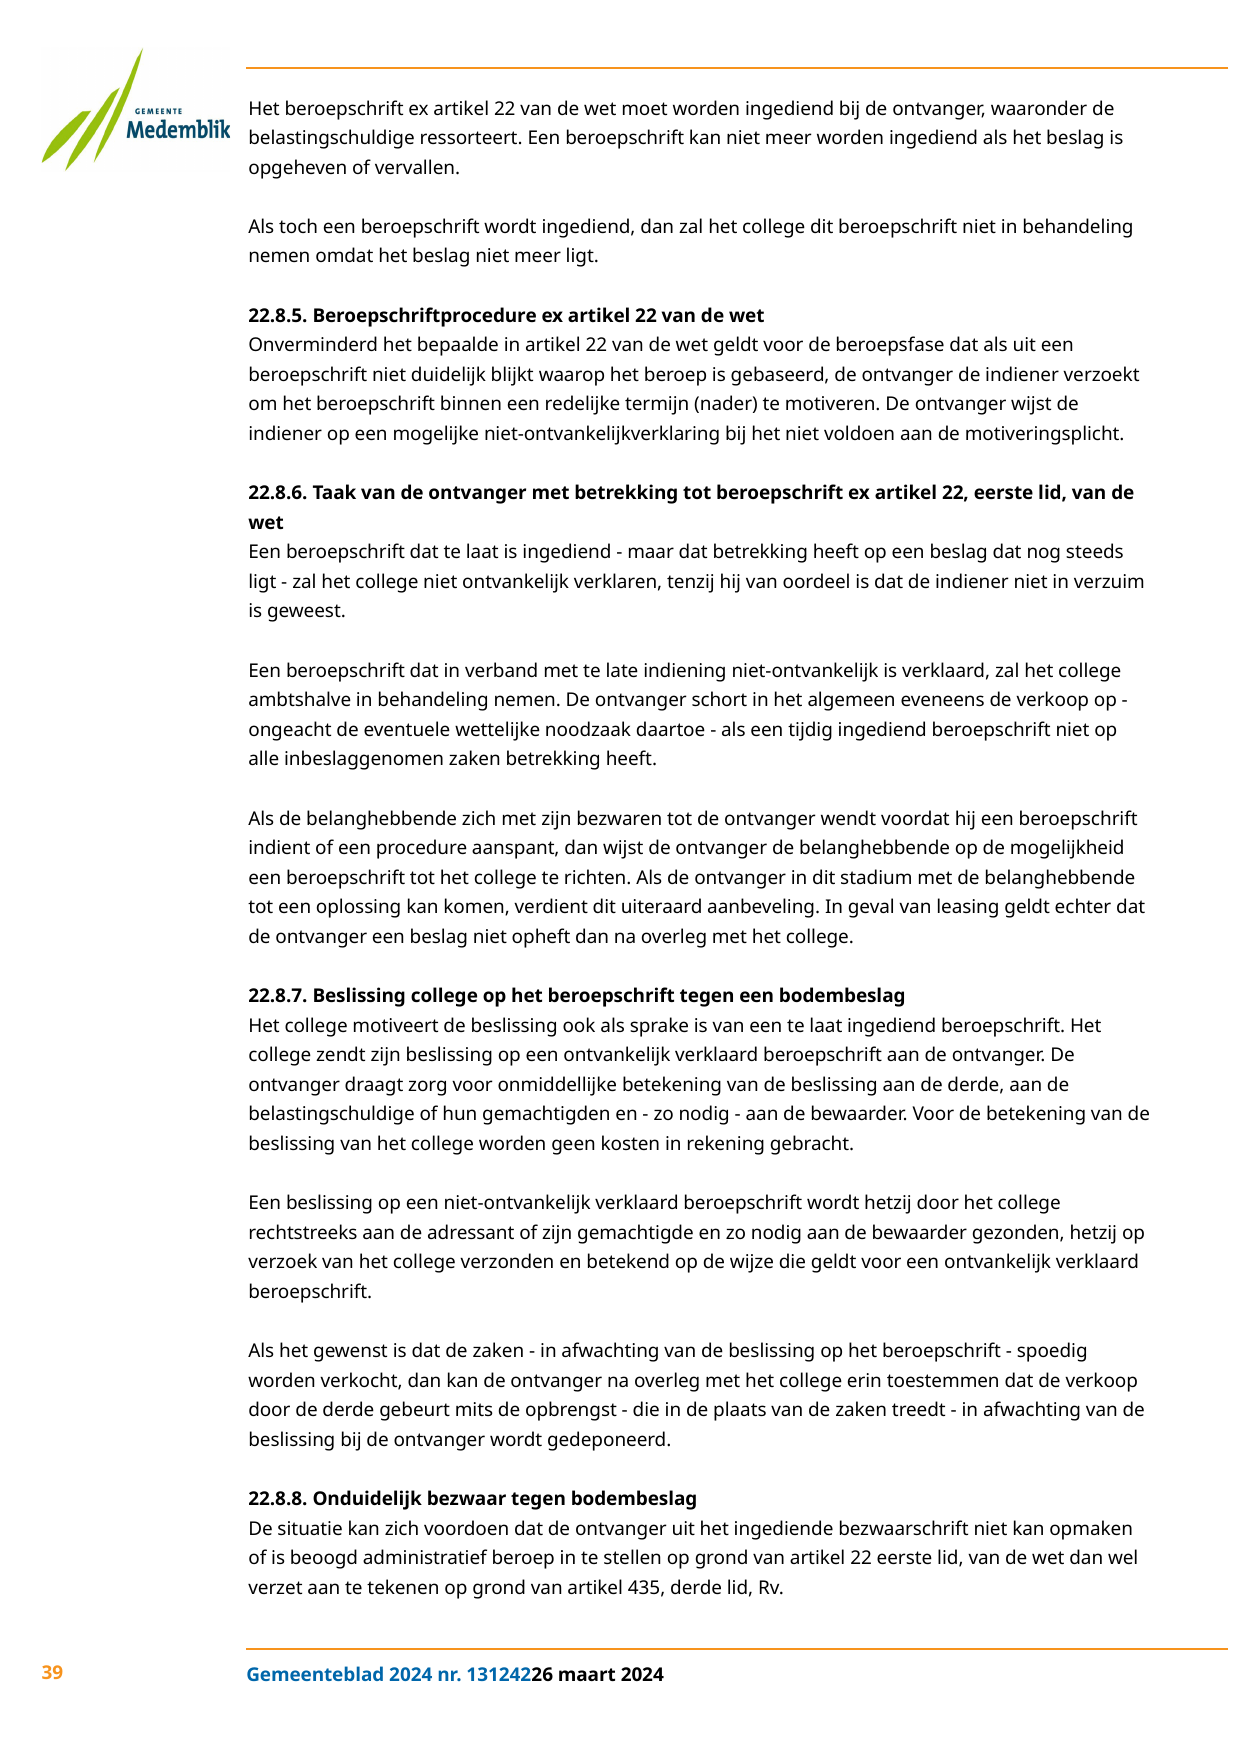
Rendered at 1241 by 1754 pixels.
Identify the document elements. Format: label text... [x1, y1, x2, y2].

text Een beroepschrift dat in verband met te late indiening niet-ontvankelijk is verklaard, zal het college ambtshalve in behandeling nemen. De ontvanger schort in het algemeen eveneens de verkoop op - ongeacht de eventuele wettelijke noodzaak daartoe - als een tijdig ingediend beroepschrift niet op alle inbeslaggenomen zaken betrekking heeft. [248, 657, 1152, 771]
picture [41, 47, 231, 172]
text 22.8.8. Onduidelijk bezwaar tegen bodembeslag [248, 1485, 1152, 1511]
text Een beroepschrift dat te laat is ingediend - maar dat betrekking heeft op een beslag dat nog steeds ligt - zal het college niet ontvankelijk verklaren, tenzij hij van oordeel is dat de indiener niet in verzuim is geweest. [248, 538, 1152, 623]
text 22.8.7. Beslissing college op het beroepschrift tegen een bodembeslag [248, 982, 1152, 1008]
text 22.8.5. Beroepschriftprocedure ex artikel 22 van de wet [248, 302, 1152, 328]
text Als de belanghebbende zich met zijn bezwaren tot de ontvanger wendt voordat hij een beroepschrift indient of een procedure aanspant, dan wijst de ontvanger de belanghebbende op de mogelijkheid een beroepschrift tot het college te richten. Als de ontvanger in dit stadium met de belanghebbende tot een oplossing kan komen, verdient dit uiteraard aanbeveling. In geval van leasing geldt echter dat de ontvanger een beslag niet opheft dan na overleg met het college. [248, 805, 1152, 949]
text Als het gewenst is dat de zaken - in afwachting van de beslissing op het beroepschrift - spoedig worden verkocht, dan kan de ontvanger na overleg met het college erin toestemmen dat de verkoop door de derde gebeurt mits de opbrengst - die in de plaats van de zaken treedt - in afwachting van de beslissing bij de ontvanger wordt gedeponeerd. [248, 1337, 1152, 1452]
text Een beslissing op een niet-ontvankelijk verklaard beroepschrift wordt hetzij door het college rechtstreeks aan de adressant of zijn gemachtigde en zo nodig aan de bewaarder gezonden, hetzij op verzoek van het college verzonden en betekend op de wijze die geldt voor een ontvankelijk verklaard beroepschrift. [248, 1189, 1152, 1304]
text Het beroepschrift ex artikel 22 van de wet moet worden ingediend bij de ontvanger, waaronder de belastingschuldige ressorteert. Een beroepschrift kan niet meer worden ingediend als het beslag is opgeheven of vervallen. [248, 95, 1152, 180]
text Het college motiveert de beslissing ook als sprake is van een te laat ingediend beroepschrift. Het college zendt zijn beslissing op een ontvankelijk verklaard beroepschrift aan de ontvanger. De ontvanger draagt zorg voor onmiddellijke betekening van de beslissing aan de derde, aan de belastingschuldige of hun gemachtigden en - zo nodig - aan de bewaarder. Voor de betekening van de beslissing van het college worden geen kosten in rekening gebracht. [248, 1012, 1152, 1156]
text Onverminderd het bepaalde in artikel 22 van de wet geldt voor de beroepsfase dat als uit een beroepschrift niet duidelijk blijkt waarop het beroep is gebaseerd, de ontvanger de indiener verzoekt om het beroepschrift binnen een redelijke termijn (nader) te motiveren. De ontvanger wijst de indiener op een mogelijke niet-ontvankelijkverklaring bij het niet voldoen aan de motiveringsplicht. [248, 331, 1152, 446]
text Als toch een beroepschrift wordt ingediend, dan zal het college dit beroepschrift niet in behandeling nemen omdat het beslag niet meer ligt. [248, 213, 1152, 268]
text 22.8.6. Taak van de ontvanger met betrekking tot beroepschrift ex artikel 22, eerste lid, van de wet [248, 479, 1152, 535]
text De situatie kan zich voordoen dat de ontvanger uit het ingediende bezwaarschrift niet kan opmaken of is beoogd administratief beroep in te stellen op grond van artikel 22 eerste lid, van de wet dan wel verzet aan te tekenen op grond van artikel 435, derde lid, Rv. [248, 1515, 1152, 1600]
